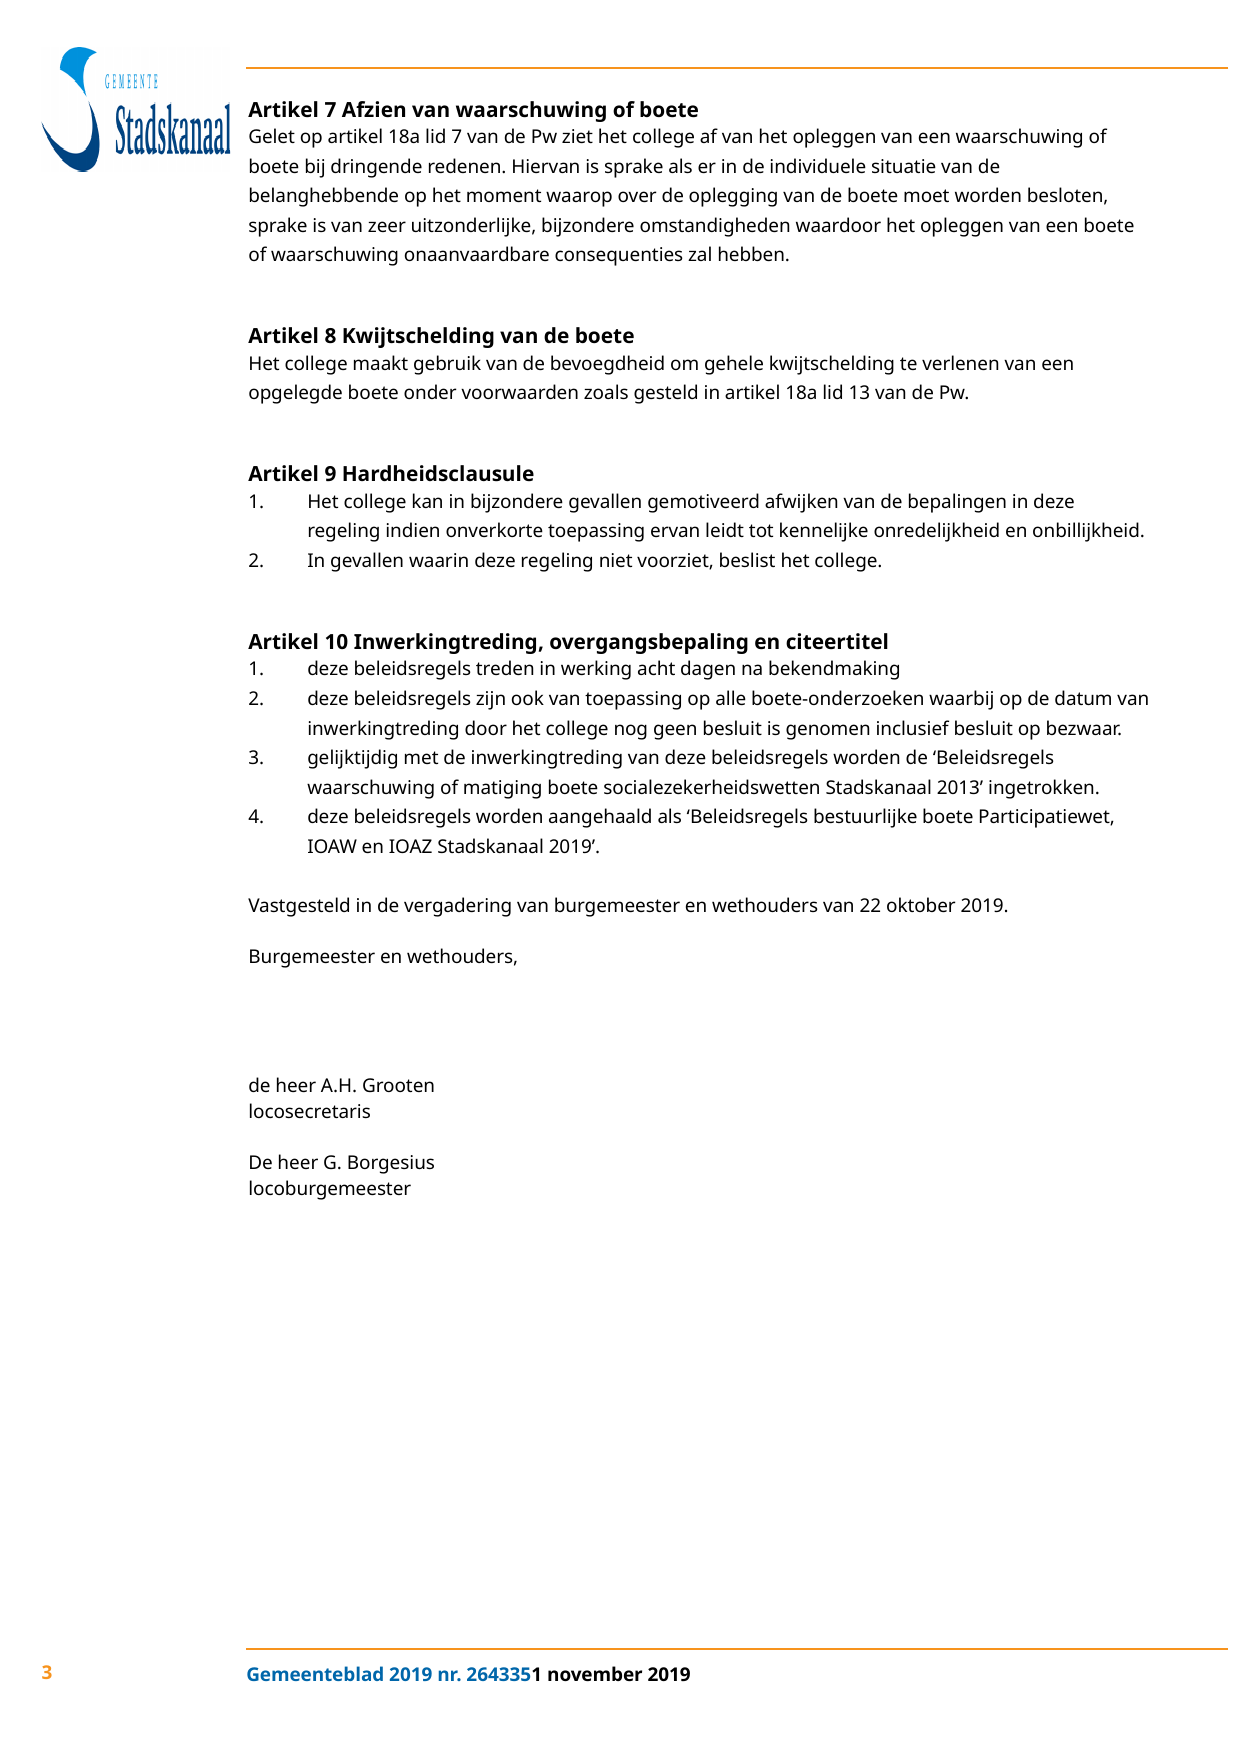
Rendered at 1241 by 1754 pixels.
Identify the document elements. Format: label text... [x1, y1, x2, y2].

text Gelet op artikel 18a lid 7 van de Pw ziet het college af van het opleggen van een waarschuwing of boete bij dringende redenen. Hiervan is sprake als er in de individuele situatie van de belanghebbende op het moment waarop over de oplegging van de boete moet worden besloten, sprake is van zeer uitzonderlijke, bijzondere omstandigheden waardoor het opleggen van een boete of waarschuwing onaanvaardbare consequenties zal hebben. [248, 123, 1152, 267]
text Artikel 9 Hardheidsclausule [248, 459, 1152, 488]
text De heer G. Borgesius [248, 1149, 1152, 1175]
list deze beleidsregels zijn ook van toepassing op alle boete-onderzoeken waarbij op de datum van inwerkingtreding door het college nog geen besluit is genomen inclusief besluit op bezwaar. [248, 685, 1152, 741]
text Burgemeester en wethouders, [248, 944, 1152, 969]
text Artikel 7 Afzien van waarschuwing of boete [248, 95, 1152, 123]
picture [41, 47, 231, 172]
text Vastgesteld in de vergadering van burgemeester en wethouders van 22 oktober 2019. [248, 892, 1152, 918]
text de heer A.H. Grooten [248, 1072, 1152, 1098]
text locoburgemeester [248, 1175, 1152, 1201]
text Het college maakt gebruik van de bevoegdheid om gehele kwijtschelding te verlenen van een opgelegde boete onder voorwaarden zoals gesteld in artikel 18a lid 13 van de Pw. [248, 350, 1152, 405]
list In gevallen waarin deze regeling niet voorziet, beslist het college. [248, 547, 1152, 573]
text Artikel 8 Kwijtschelding van de boete [248, 322, 1152, 350]
list gelijktijdig met de inwerkingtreding van deze beleidsregels worden de ‘Beleidsregels waarschuwing of matiging boete socialezekerheidswetten Stadskanaal 2013’ ingetrokken. [248, 744, 1152, 800]
list deze beleidsregels worden aangehaald als ‘Beleidsregels bestuurlijke boete Participatiewet, IOAW en IOAZ Stadskanaal 2019’. [248, 803, 1152, 859]
text Artikel 10 Inwerkingtreding, overgangsbepaling en citeertitel [248, 627, 1152, 656]
text locosecretaris [248, 1098, 1152, 1124]
list deze beleidsregels treden in werking acht dagen na bekendmaking [248, 656, 1152, 681]
list Het college kan in bijzondere gevallen gemotiveerd afwijken van de bepalingen in deze regeling indien onverkorte toepassing ervan leidt tot kennelijke onredelijkheid en onbillijkheid. [248, 488, 1152, 543]
